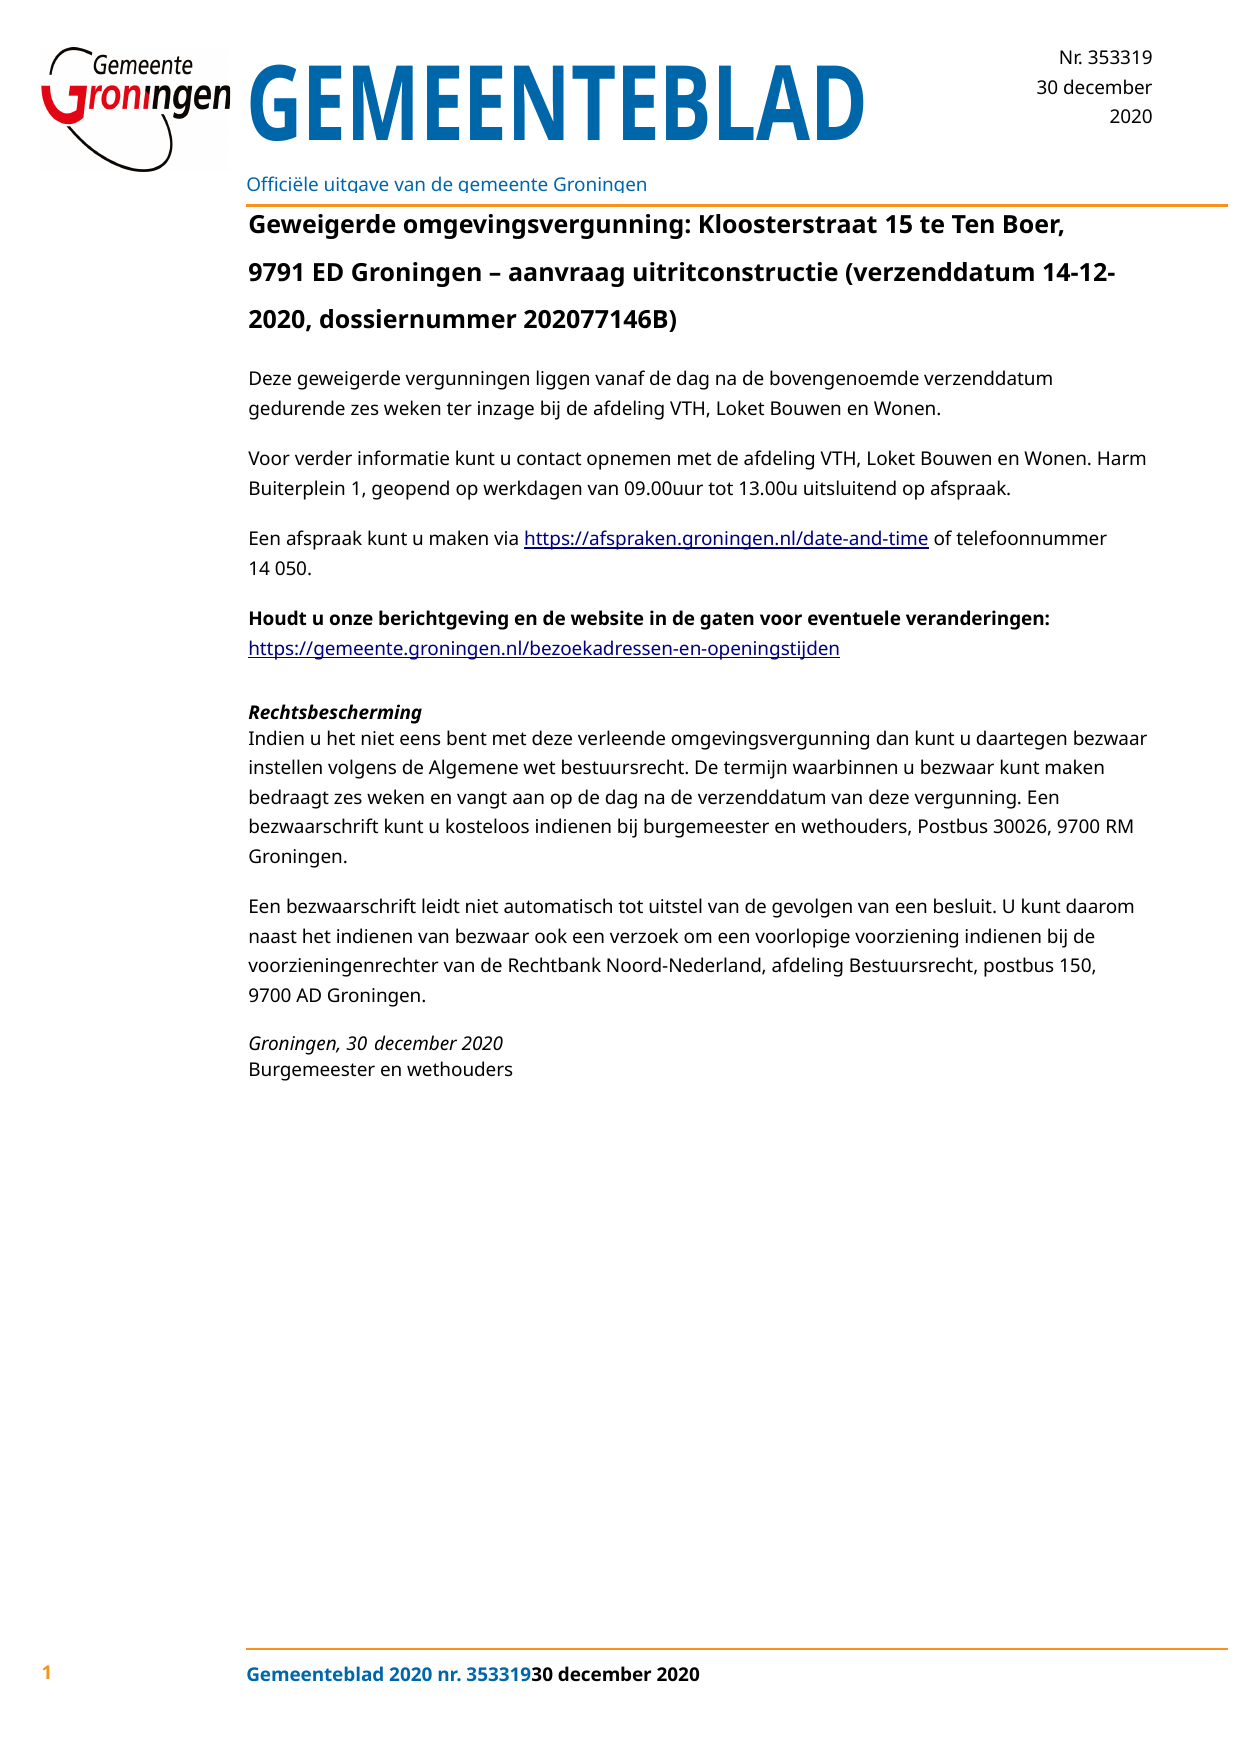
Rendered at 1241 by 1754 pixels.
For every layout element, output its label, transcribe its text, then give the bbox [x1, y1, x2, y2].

text Voor verder informatie kunt u contact opnemen met de afdeling VTH, Loket Bouwen en Wonen. Harm Buiterplein 1, geopend op werkdagen van 09.00uur tot 13.00u uitsluitend op afspraak. [248, 446, 1152, 501]
text Houdt u onze berichtgeving en de website in de gaten voor eventuele veranderingen: https://gemeente.groningen.nl/bezoekadressen-en-openingstijden [248, 606, 1152, 661]
text Rechtsbescherming [248, 699, 1152, 725]
text Burgemeester en wethouders [248, 1056, 1152, 1082]
text Indien u het niet eens bent met deze verleende omgevingsvergunning dan kunt u daartegen bezwaar instellen volgens de Algemene wet bestuursrecht. De termijn waarbinnen u bezwaar kunt maken bedraagt zes weken en vangt aan op de dag na de verzenddatum van deze vergunning. Een bezwaarschrift kunt u kosteloos indienen bij burgemeester en wethouders, Postbus 30026, 9700 RM Groningen. [248, 725, 1152, 869]
text Geweigerde omgevingsvergunning: Kloosterstraat 15 te Ten Boer, 9791 ED Groningen – aanvraag uitritconstructie (verzenddatum 14-12-2020, dossiernummer 202077146B) [248, 207, 1152, 336]
picture [41, 47, 231, 172]
text Een afspraak kunt u maken via https://afspraken.groningen.nl/date-and-time of telefoonnummer 14 050. [248, 526, 1152, 581]
text Groningen, 30 december 2020 [248, 1030, 1152, 1056]
text Deze geweigerde vergunningen liggen vanaf de dag na de bovengenoemde verzenddatum gedurende zes weken ter inzage bij de afdeling VTH, Loket Bouwen en Wonen. [248, 366, 1152, 421]
text Een bezwaarschrift leidt niet automatisch tot uitstel van de gevolgen van een besluit. U kunt daarom naast het indienen van bezwaar ook een verzoek om een voorlopige voorziening indienen bij de voorzieningenrechter van de Rechtbank Noord-Nederland, afdeling Bestuursrecht, postbus 150, 9700 AD Groningen. [248, 893, 1152, 1008]
